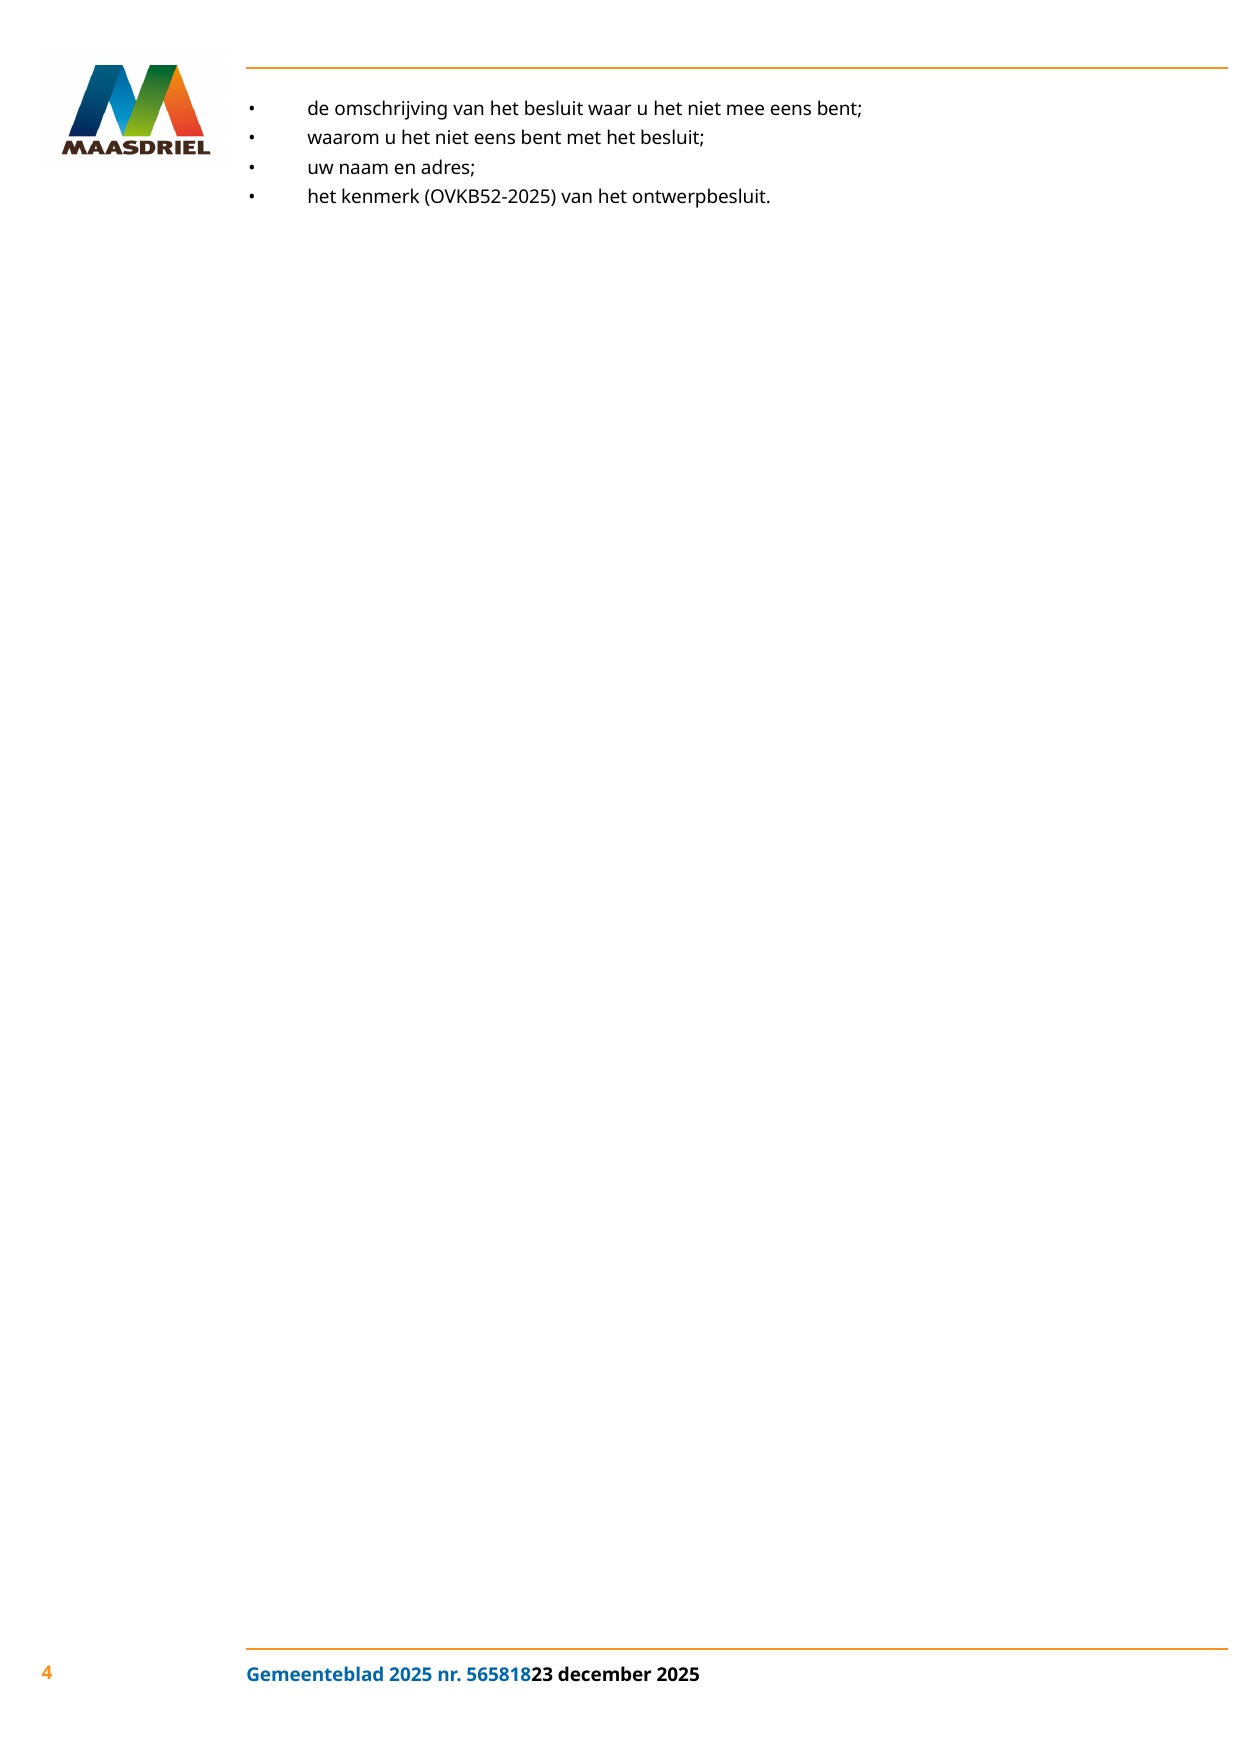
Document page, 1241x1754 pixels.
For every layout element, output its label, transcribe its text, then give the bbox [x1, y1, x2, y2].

list uw naam en adres; [248, 154, 1152, 180]
list waarom u het niet eens bent met het besluit; [248, 124, 1152, 150]
list het kenmerk (OVKB52-2025) van het ontwerpbesluit. [248, 183, 1152, 209]
picture [41, 47, 231, 172]
list de omschrijving van het besluit waar u het niet mee eens bent; [248, 95, 1152, 121]
